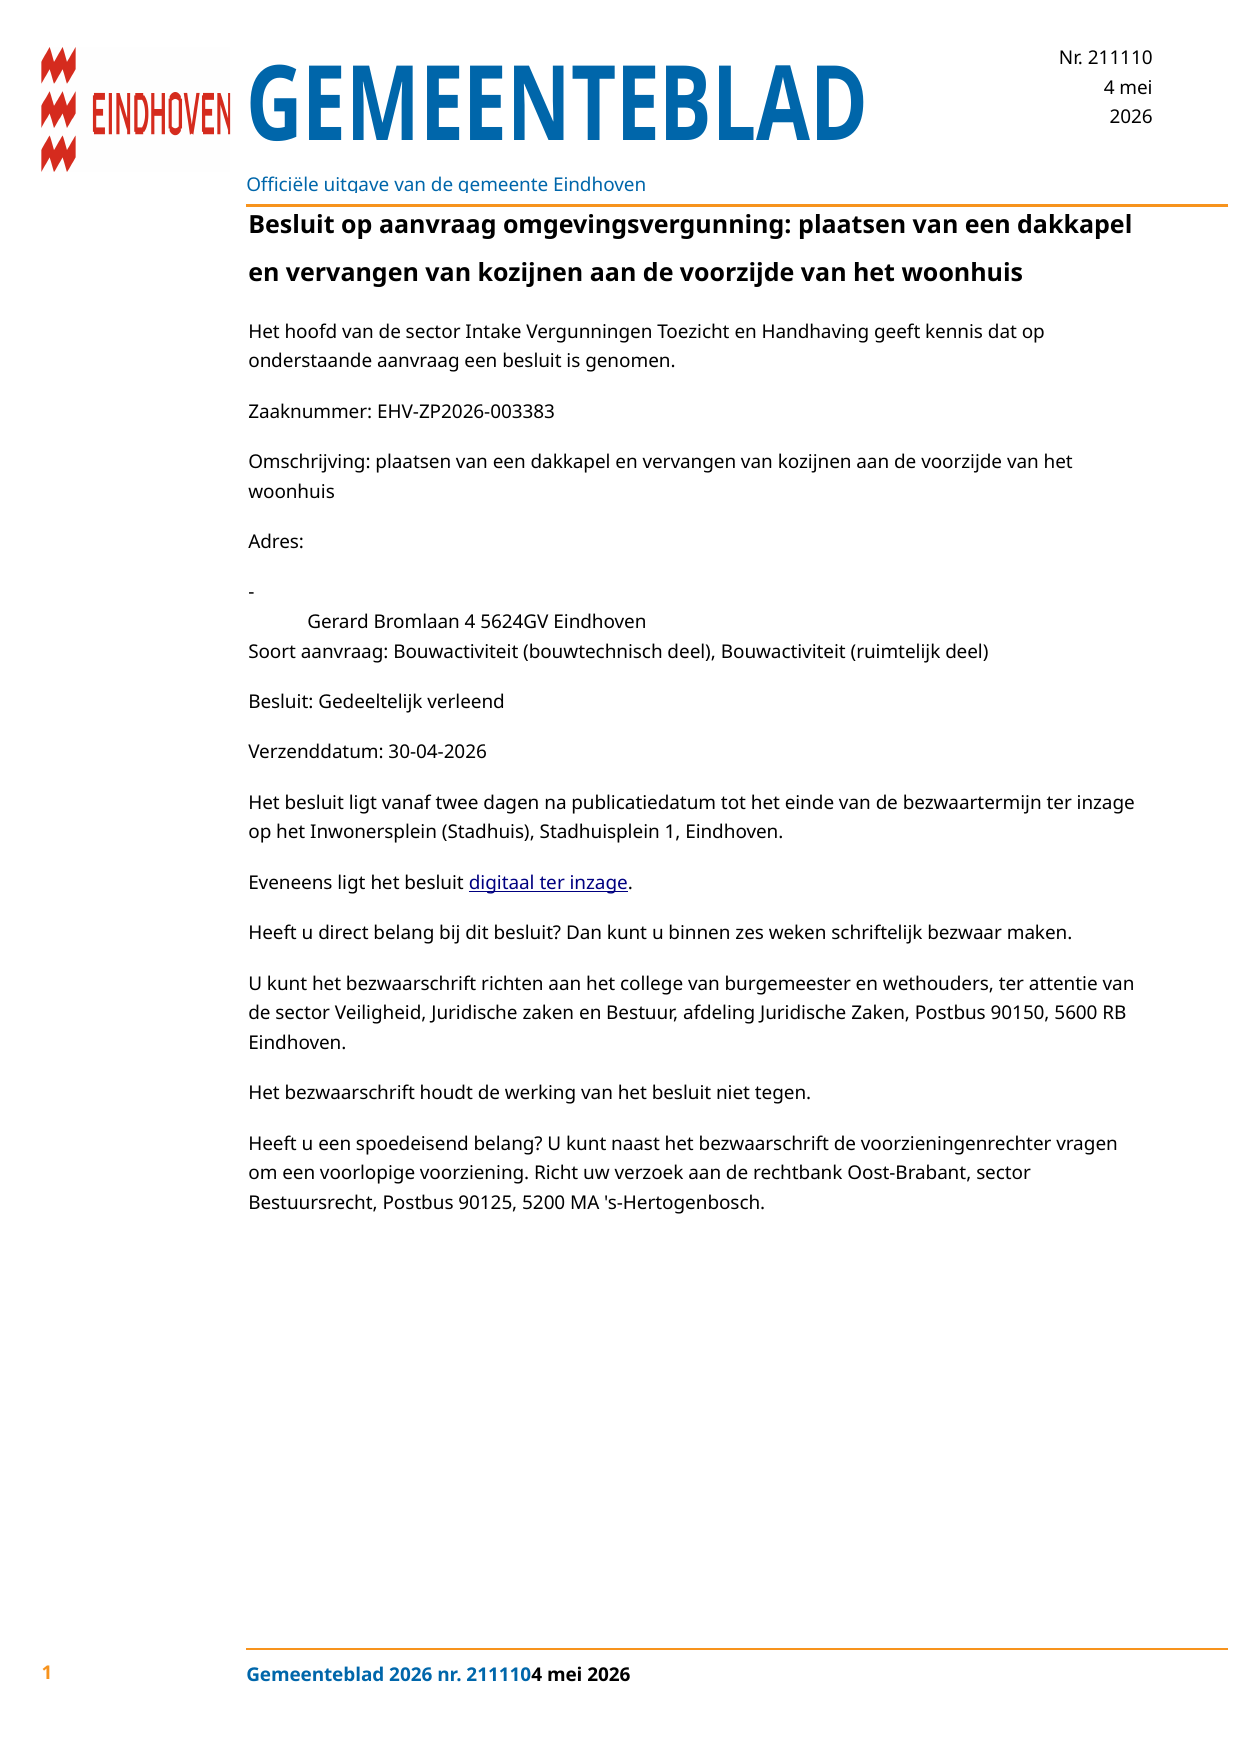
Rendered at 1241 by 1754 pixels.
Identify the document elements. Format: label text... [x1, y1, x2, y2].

picture [41, 47, 231, 172]
text Soort aanvraag: Bouwactiviteit (bouwtechnisch deel), Bouwactiviteit (ruimtelijk deel) [248, 638, 1152, 664]
text U kunt het bezwaarschrift richten aan het college van burgemeester en wethouders, ter attentie van de sector Veiligheid, Juridische zaken en Bestuur, afdeling Juridische Zaken, Postbus 90150, 5600 RB Eindhoven. [248, 970, 1152, 1055]
text Omschrijving: plaatsen van een dakkapel en vervangen van kozijnen aan de voorzijde van het woonhuis [248, 448, 1152, 504]
text Eveneens ligt het besluit digitaal ter inzage. [248, 869, 1152, 895]
text Het hoofd van de sector Intake Vergunningen Toezicht en Handhaving geeft kennis dat op onderstaande aanvraag een besluit is genomen. [248, 318, 1152, 373]
text Besluit op aanvraag omgevingsvergunning: plaatsen van een dakkapel en vervangen van kozijnen aan de voorzijde van het woonhuis [248, 207, 1152, 288]
text Zaaknummer: EHV-ZP2026-003383 [248, 398, 1152, 424]
text Heeft u direct belang bij dit besluit? Dan kunt u binnen zes weken schriftelijk bezwaar maken. [248, 919, 1152, 945]
list Gerard Bromlaan 4 5624GV Eindhoven [248, 608, 1152, 634]
text Het besluit ligt vanaf twee dagen na publicatiedatum tot het einde van de bezwaartermijn ter inzage op het Inwonersplein (Stadhuis), Stadhuisplein 1, Eindhoven. [248, 789, 1152, 844]
text Heeft u een spoedeisend belang? U kunt naast het bezwaarschrift de voorzieningenrechter vragen om een voorlopige voorziening. Richt uw verzoek aan de rechtbank Oost-Brabant, sector Bestuursrecht, Postbus 90125, 5200 MA 's-Hertogenbosch. [248, 1130, 1152, 1215]
text Het bezwaarschrift houdt de werking van het besluit niet tegen. [248, 1079, 1152, 1105]
text Besluit: Gedeeltelijk verleend [248, 688, 1152, 714]
text Verzenddatum: 30-04-2026 [248, 739, 1152, 764]
text Adres: [248, 528, 1152, 554]
